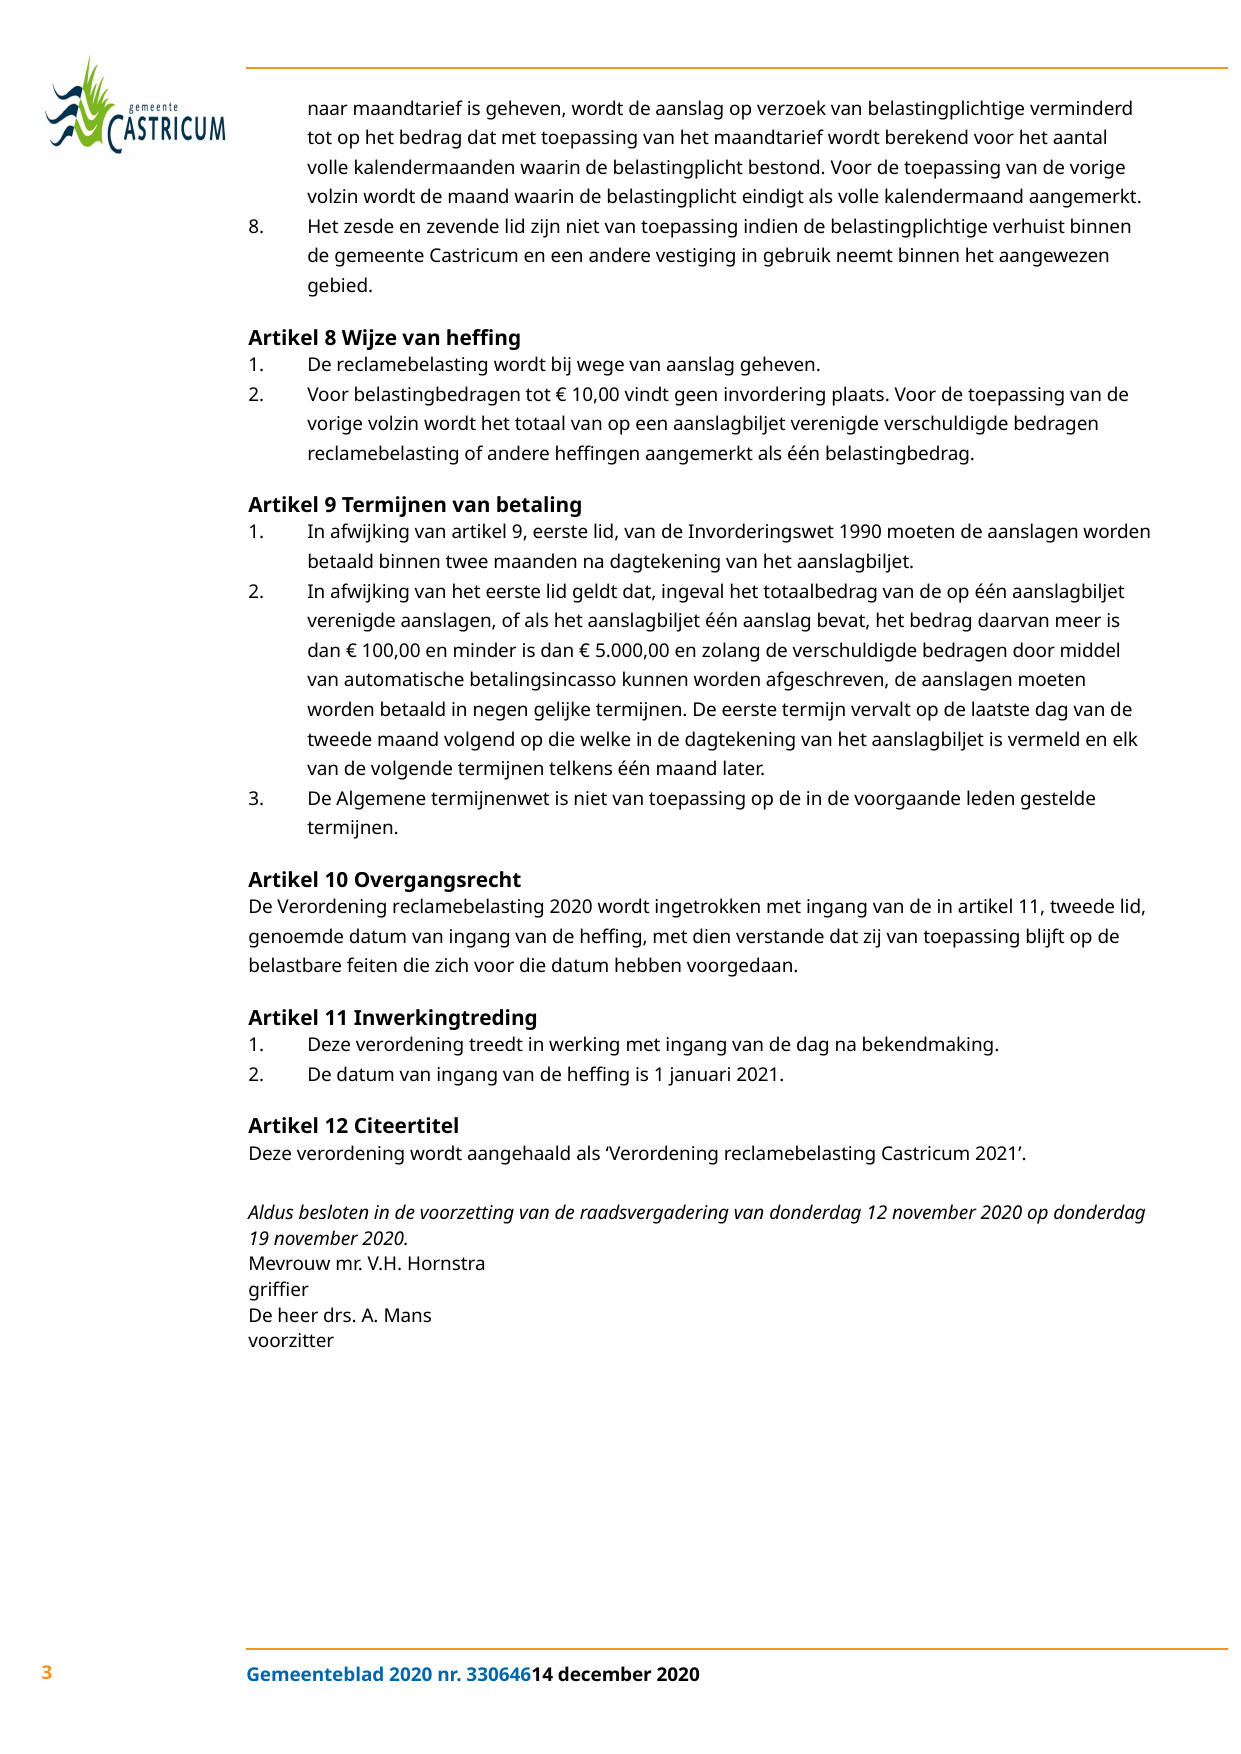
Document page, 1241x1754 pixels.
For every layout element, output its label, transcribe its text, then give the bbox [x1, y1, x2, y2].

text Deze verordening wordt aangehaald als ‘Verordening reclamebelasting Castricum 2021’. [248, 1140, 1152, 1166]
text Artikel 8 Wijze van heffing [248, 323, 1152, 351]
text De Verordening reclamebelasting 2020 wordt ingetrokken met ingang van de in artikel 11, tweede lid, genoemde datum van ingang van de heffing, met dien verstande dat zij van toepassing blijft op de belastbare feiten die zich voor die datum hebben voorgedaan. [248, 893, 1152, 978]
picture [41, 47, 231, 172]
list De reclamebelasting wordt bij wege van aanslag geheven. [248, 351, 1152, 377]
list Het zesde en zevende lid zijn niet van toepassing indien de belastingplichtige verhuist binnen de gemeente Castricum en een andere vestiging in gebruik neemt binnen het aangewezen gebied. [248, 213, 1152, 298]
list naar maandtarief is geheven, wordt de aanslag op verzoek van belastingplichtige verminderd tot op het bedrag dat met toepassing van het maandtarief wordt berekend voor het aantal volle kalendermaanden waarin de belastingplicht bestond. Voor de toepassing van de vorige volzin wordt de maand waarin de belastingplicht eindigt als volle kalendermaand aangemerkt. [248, 95, 1152, 209]
list De datum van ingang van de heffing is 1 januari 2021. [248, 1061, 1152, 1087]
text Artikel 11 Inwerkingtreding [248, 1003, 1152, 1031]
text Aldus besloten in de voorzetting van de raadsvergadering van donderdag 12 november 2020 op donderdag 19 november 2020. [248, 1199, 1152, 1251]
list In afwijking van het eerste lid geldt dat, ingeval het totaalbedrag van de op één aanslagbiljet verenigde aanslagen, of als het aanslagbiljet één aanslag bevat, het bedrag daarvan meer is dan € 100,00 en minder is dan € 5.000,00 en zolang de verschuldigde bedragen door middel van automatische betalingsincasso kunnen worden afgeschreven, de aanslagen moeten worden betaald in negen gelijke termijnen. De eerste termijn vervalt op de laatste dag van de tweede maand volgend op die welke in de dagtekening van het aanslagbiljet is vermeld en elk van de volgende termijnen telkens één maand later. [248, 578, 1152, 781]
list Deze verordening treedt in werking met ingang van de dag na bekendmaking. [248, 1031, 1152, 1057]
text De heer drs. A. Mans [248, 1302, 1152, 1328]
text Artikel 12 Citeertitel [248, 1111, 1152, 1140]
list De Algemene termijnenwet is niet van toepassing op de in de voorgaande leden gestelde termijnen. [248, 785, 1152, 840]
list Voor belastingbedragen tot € 10,00 vindt geen invordering plaats. Voor de toepassing van de vorige volzin wordt het totaal van op een aanslagbiljet verenigde verschuldigde bedragen reclamebelasting of andere heffingen aangemerkt als één belastingbedrag. [248, 381, 1152, 466]
text Artikel 10 Overgangsrecht [248, 865, 1152, 893]
list In afwijking van artikel 9, eerste lid, van de Invorderingswet 1990 moeten de aanslagen worden betaald binnen twee maanden na dagtekening van het aanslagbiljet. [248, 519, 1152, 574]
text Mevrouw mr. V.H. Hornstra [248, 1251, 1152, 1276]
text Artikel 9 Termijnen van betaling [248, 490, 1152, 519]
text griffier [248, 1276, 1152, 1302]
text voorzitter [248, 1328, 1152, 1353]
